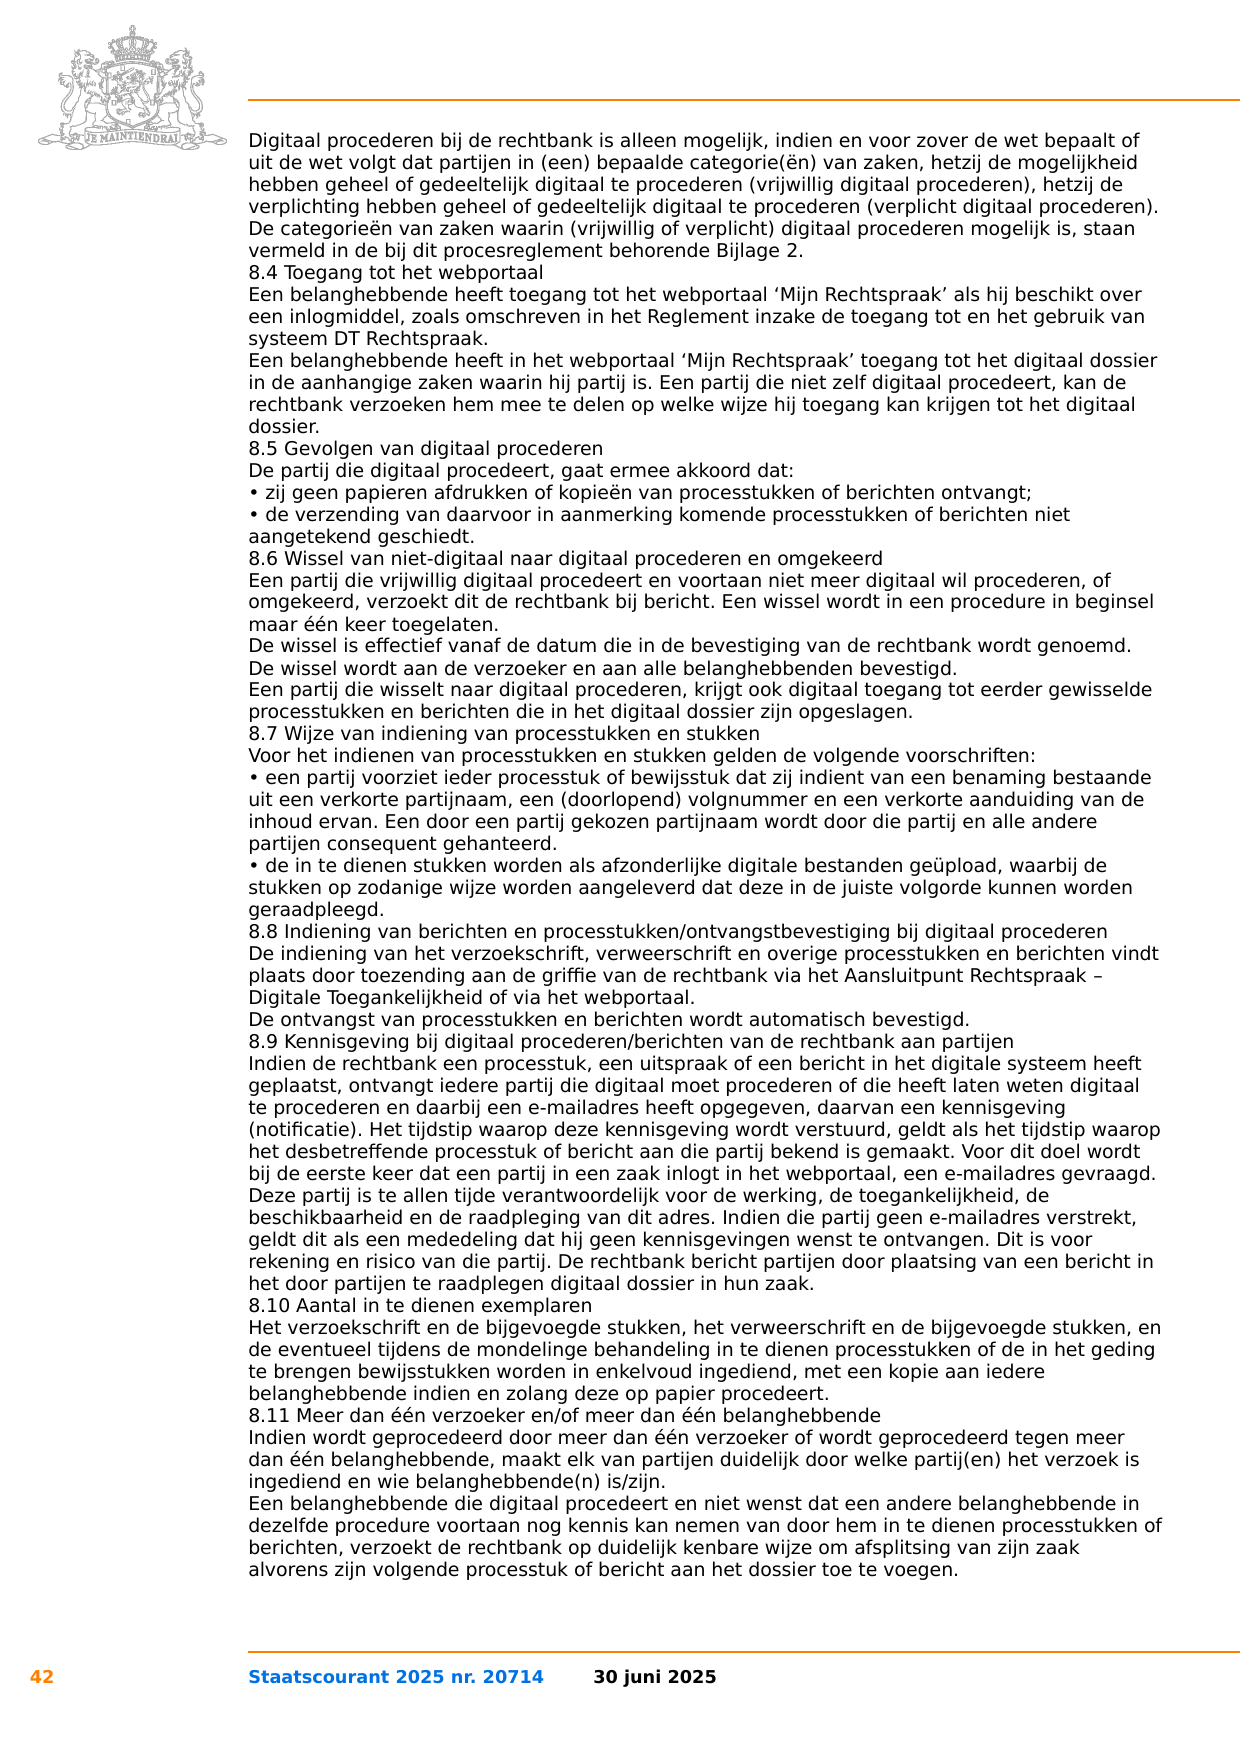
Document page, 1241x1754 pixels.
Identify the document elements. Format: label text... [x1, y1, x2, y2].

text 8.7 Wijze van indiening van processtukken en stukken [248, 723, 1163, 745]
text Indien de rechtbank een processtuk, een uitspraak of een bericht in het digitale systeem heeft geplaatst, ontvangt iedere partij die digitaal moet procederen of die heeft laten weten digitaal te procederen en daarbij een e-mailadres heeft opgegeven, daarvan een kennisgeving (notificatie). Het tijdstip waarop deze kennisgeving wordt verstuurd, geldt als het tijdstip waarop het desbetreffende processtuk of bericht aan die partij bekend is gemaakt. Voor dit doel wordt bij de eerste keer dat een partij in een zaak inlogt in het webportaal, een e-mailadres gevraagd. Deze partij is te allen tijde verantwoordelijk voor de werking, de toegankelijkheid, de beschikbaarheid en de raadpleging van dit adres. Indien die partij geen e-mailadres verstrekt, geldt dit als een mededeling dat hij geen kennisgevingen wenst te ontvangen. Dit is voor rekening en risico van die partij. De rechtbank bericht partijen door plaatsing van een bericht in het door partijen te raadplegen digitaal dossier in hun zaak. [248, 1053, 1163, 1295]
text Een belanghebbende heeft in het webportaal ‘Mijn Rechtspraak’ toegang tot het digitaal dossier in de aanhangige zaken waarin hij partij is. Een partij die niet zelf digitaal procedeert, kan de rechtbank verzoeken hem mee te delen op welke wijze hij toegang kan krijgen tot het digitaal dossier. [248, 350, 1163, 438]
text • zij geen papieren afdrukken of kopieën van processtukken of berichten ontvangt; [248, 482, 1163, 503]
picture [38, 25, 227, 150]
text Een partij die wisselt naar digitaal procederen, krijgt ook digitaal toegang tot eerder gewisselde processtukken en berichten die in het digitaal dossier zijn opgeslagen. [248, 679, 1163, 723]
text Indien wordt geprocedeerd door meer dan één verzoeker of wordt geprocedeerd tegen meer dan één belanghebbende, maakt elk van partijen duidelijk door welke partij(en) het verzoek is ingediend en wie belanghebbende(n) is/zijn. [248, 1427, 1163, 1493]
text De partij die digitaal procedeert, gaat ermee akkoord dat: [248, 459, 1163, 482]
text Het verzoekschrift en de bijgevoegde stukken, het verweerschrift en de bijgevoegde stukken, en de eventueel tijdens de mondelinge behandeling in te dienen processtukken of de in het geding te brengen bewijsstukken worden in enkelvoud ingediend, met een kopie aan iedere belanghebbende indien en zolang deze op papier procedeert. [248, 1317, 1163, 1405]
text 8.8 Indiening van berichten en processtukken/ontvangstbevestiging bij digitaal procederen [248, 921, 1163, 943]
text 8.4 Toegang tot het webportaal [248, 262, 1163, 284]
text Een partij die vrijwillig digitaal procedeert en voortaan niet meer digitaal wil procederen, of omgekeerd, verzoekt dit de rechtbank bij bericht. Een wissel wordt in een procedure in beginsel maar één keer toegelaten. [248, 569, 1163, 635]
text 8.9 Kennisgeving bij digitaal procederen/berichten van de rechtbank aan partijen [248, 1031, 1163, 1053]
text Een belanghebbende heeft toegang tot het webportaal ‘Mijn Rechtspraak’ als hij beschikt over een inlogmiddel, zoals omschreven in het Reglement inzake de toegang tot en het gebruik van systeem DT Rechtspraak. [248, 284, 1163, 350]
text • een partij voorziet ieder processtuk of bewijsstuk dat zij indient van een benaming bestaande uit een verkorte partijnaam, een (doorlopend) volgnummer en een verkorte aanduiding van de inhoud ervan. Een door een partij gekozen partijnaam wordt door die partij en alle andere partijen consequent gehanteerd. [248, 767, 1163, 855]
text • de in te dienen stukken worden als afzonderlijke digitale bestanden geüpload, waarbij de stukken op zodanige wijze worden aangeleverd dat deze in de juiste volgorde kunnen worden geraadpleegd. [248, 855, 1163, 921]
text De indiening van het verzoekschrift, verweerschrift en overige processtukken en berichten vindt plaats door toezending aan de griffie van de rechtbank via het Aansluitpunt Rechtspraak – Digitale Toegankelijkheid of via het webportaal. [248, 943, 1163, 1009]
text • de verzending van daarvoor in aanmerking komende processtukken of berichten niet aangetekend geschiedt. [248, 503, 1163, 547]
text De ontvangst van processtukken en berichten wordt automatisch bevestigd. [248, 1009, 1163, 1031]
text Een belanghebbende die digitaal procedeert en niet wenst dat een andere belanghebbende in dezelfde procedure voortaan nog kennis kan nemen van door hem in te dienen processtukken of berichten, verzoekt de rechtbank op duidelijk kenbare wijze om afsplitsing van zijn zaak alvorens zijn volgende processtuk of bericht aan het dossier toe te voegen. [248, 1493, 1163, 1581]
text Digitaal procederen bij de rechtbank is alleen mogelijk, indien en voor zover de wet bepaalt of uit de wet volgt dat partijen in (een) bepaalde categorie(ën) van zaken, hetzij de mogelijkheid hebben geheel of gedeeltelijk digitaal te procederen (vrijwillig digitaal procederen), hetzij de verplichting hebben geheel of gedeeltelijk digitaal te procederen (verplicht digitaal procederen). De categorieën van zaken waarin (vrijwillig of verplicht) digitaal procederen mogelijk is, staan vermeld in de bij dit procesreglement behorende Bijlage 2. [248, 130, 1163, 262]
text 8.6 Wissel van niet-digitaal naar digitaal procederen en omgekeerd [248, 547, 1163, 569]
text De wissel is effectief vanaf de datum die in de bevestiging van de rechtbank wordt genoemd. De wissel wordt aan de verzoeker en aan alle belanghebbenden bevestigd. [248, 635, 1163, 679]
text Voor het indienen van processtukken en stukken gelden de volgende voorschriften: [248, 745, 1163, 767]
text 8.11 Meer dan één verzoeker en/of meer dan één belanghebbende [248, 1405, 1163, 1427]
text 8.10 Aantal in te dienen exemplaren [248, 1295, 1163, 1317]
text 8.5 Gevolgen van digitaal procederen [248, 438, 1163, 459]
